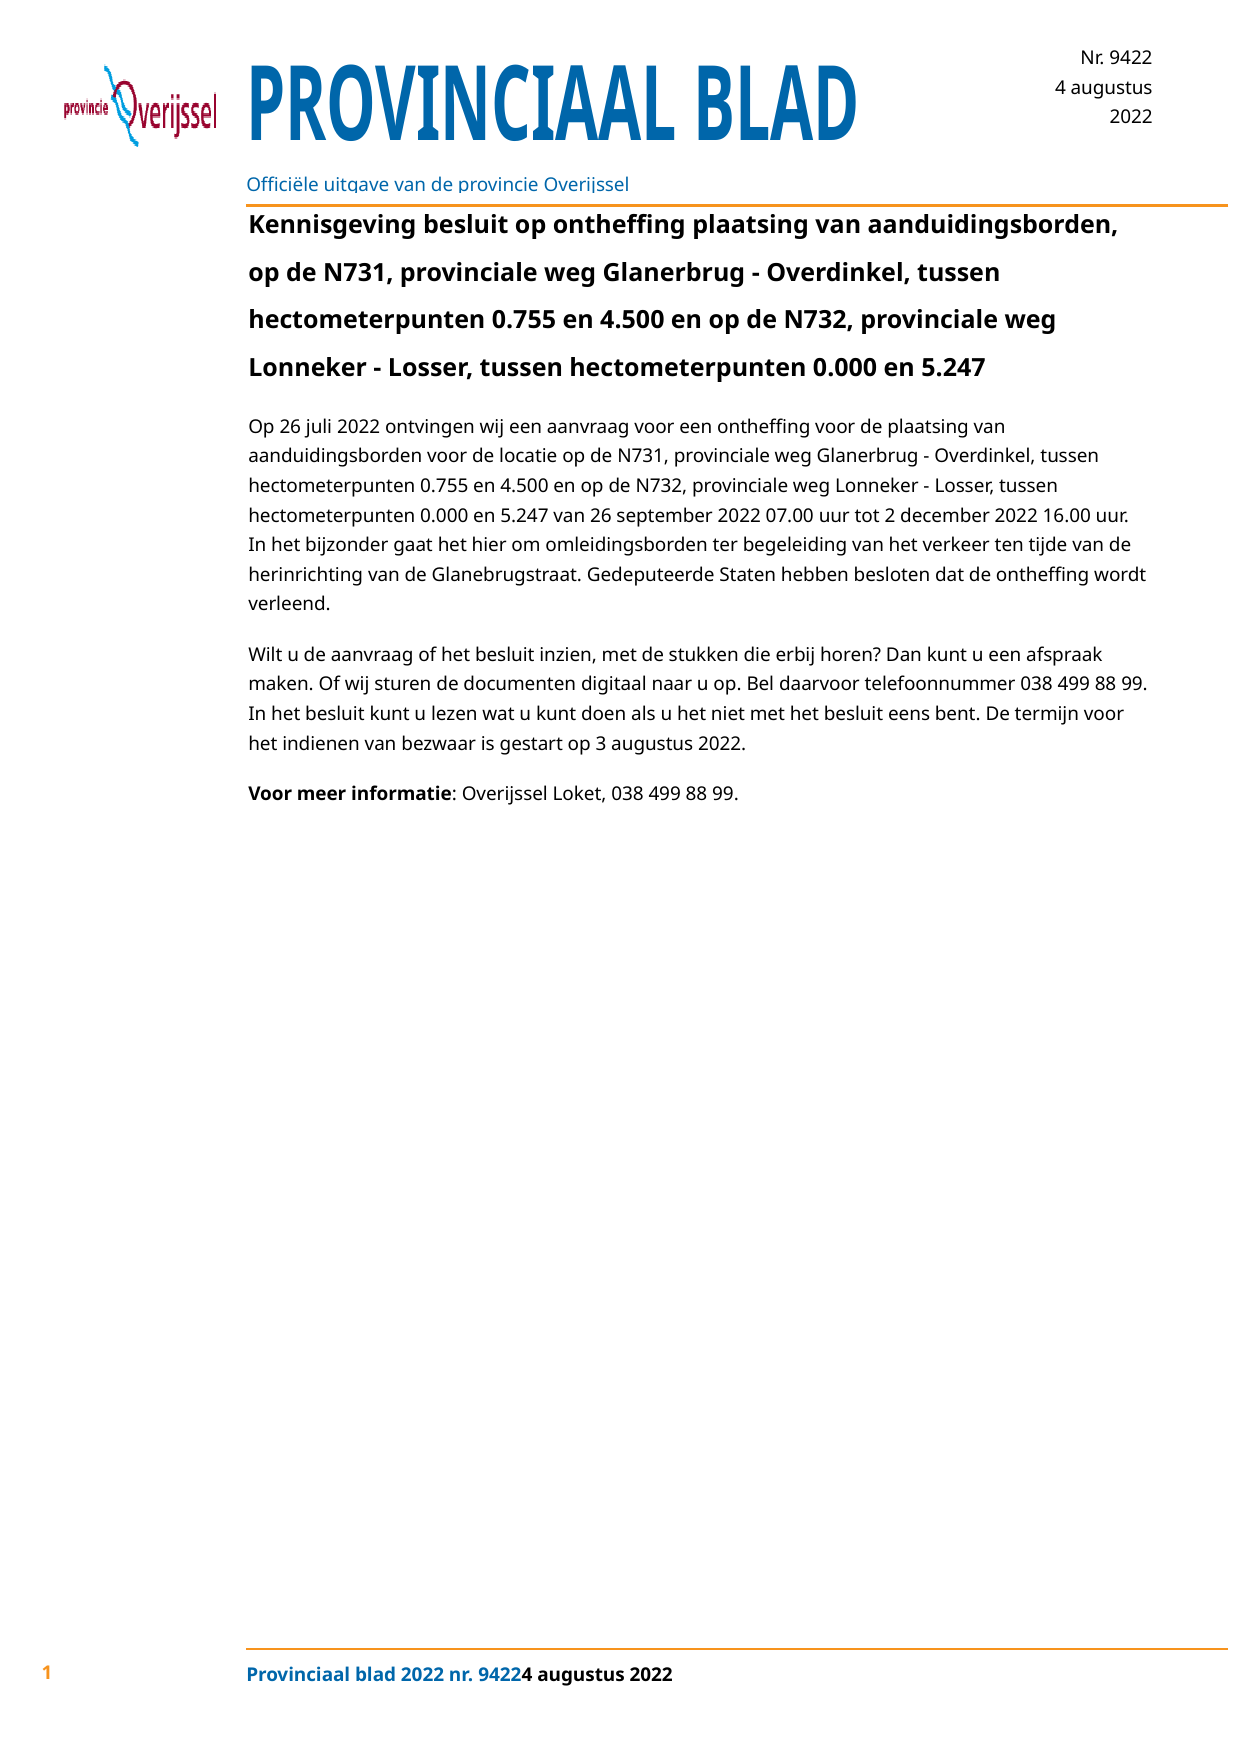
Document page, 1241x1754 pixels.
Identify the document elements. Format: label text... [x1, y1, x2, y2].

text Wilt u de aanvraag of het besluit inzien, met de stukken die erbij horen? Dan kunt u een afspraak maken. Of wij sturen de documenten digitaal naar u op. Bel daarvoor telefoonnummer 038 499 88 99. In het besluit kunt u lezen wat u kunt doen als u het niet met het besluit eens bent. De termijn voor het indienen van bezwaar is gestart op 3 augustus 2022. [248, 641, 1152, 756]
text Kennisgeving besluit op ontheffing plaatsing van aanduidingsborden, op de N731, provinciale weg Glanerbrug - Overdinkel, tussen hectometerpunten 0.755 en 4.500 en op de N732, provinciale weg Lonneker - Losser, tussen hectometerpunten 0.000 en 5.247 [248, 207, 1152, 384]
text Voor meer informatie: Overijssel Loket, 038 499 88 99. [248, 780, 1152, 806]
picture [41, 47, 231, 172]
text Op 26 juli 2022 ontvingen wij een aanvraag voor een ontheffing voor de plaatsing van aanduidingsborden voor de locatie op de N731, provinciale weg Glanerbrug - Overdinkel, tussen hectometerpunten 0.755 en 4.500 en op de N732, provinciale weg Lonneker - Losser, tussen hectometerpunten 0.000 en 5.247 van 26 september 2022 07.00 uur tot 2 december 2022 16.00 uur. In het bijzonder gaat het hier om omleidingsborden ter begeleiding van het verkeer ten tijde van de herinrichting van de Glanebrugstraat. Gedeputeerde Staten hebben besloten dat de ontheffing wordt verleend. [248, 413, 1152, 616]
